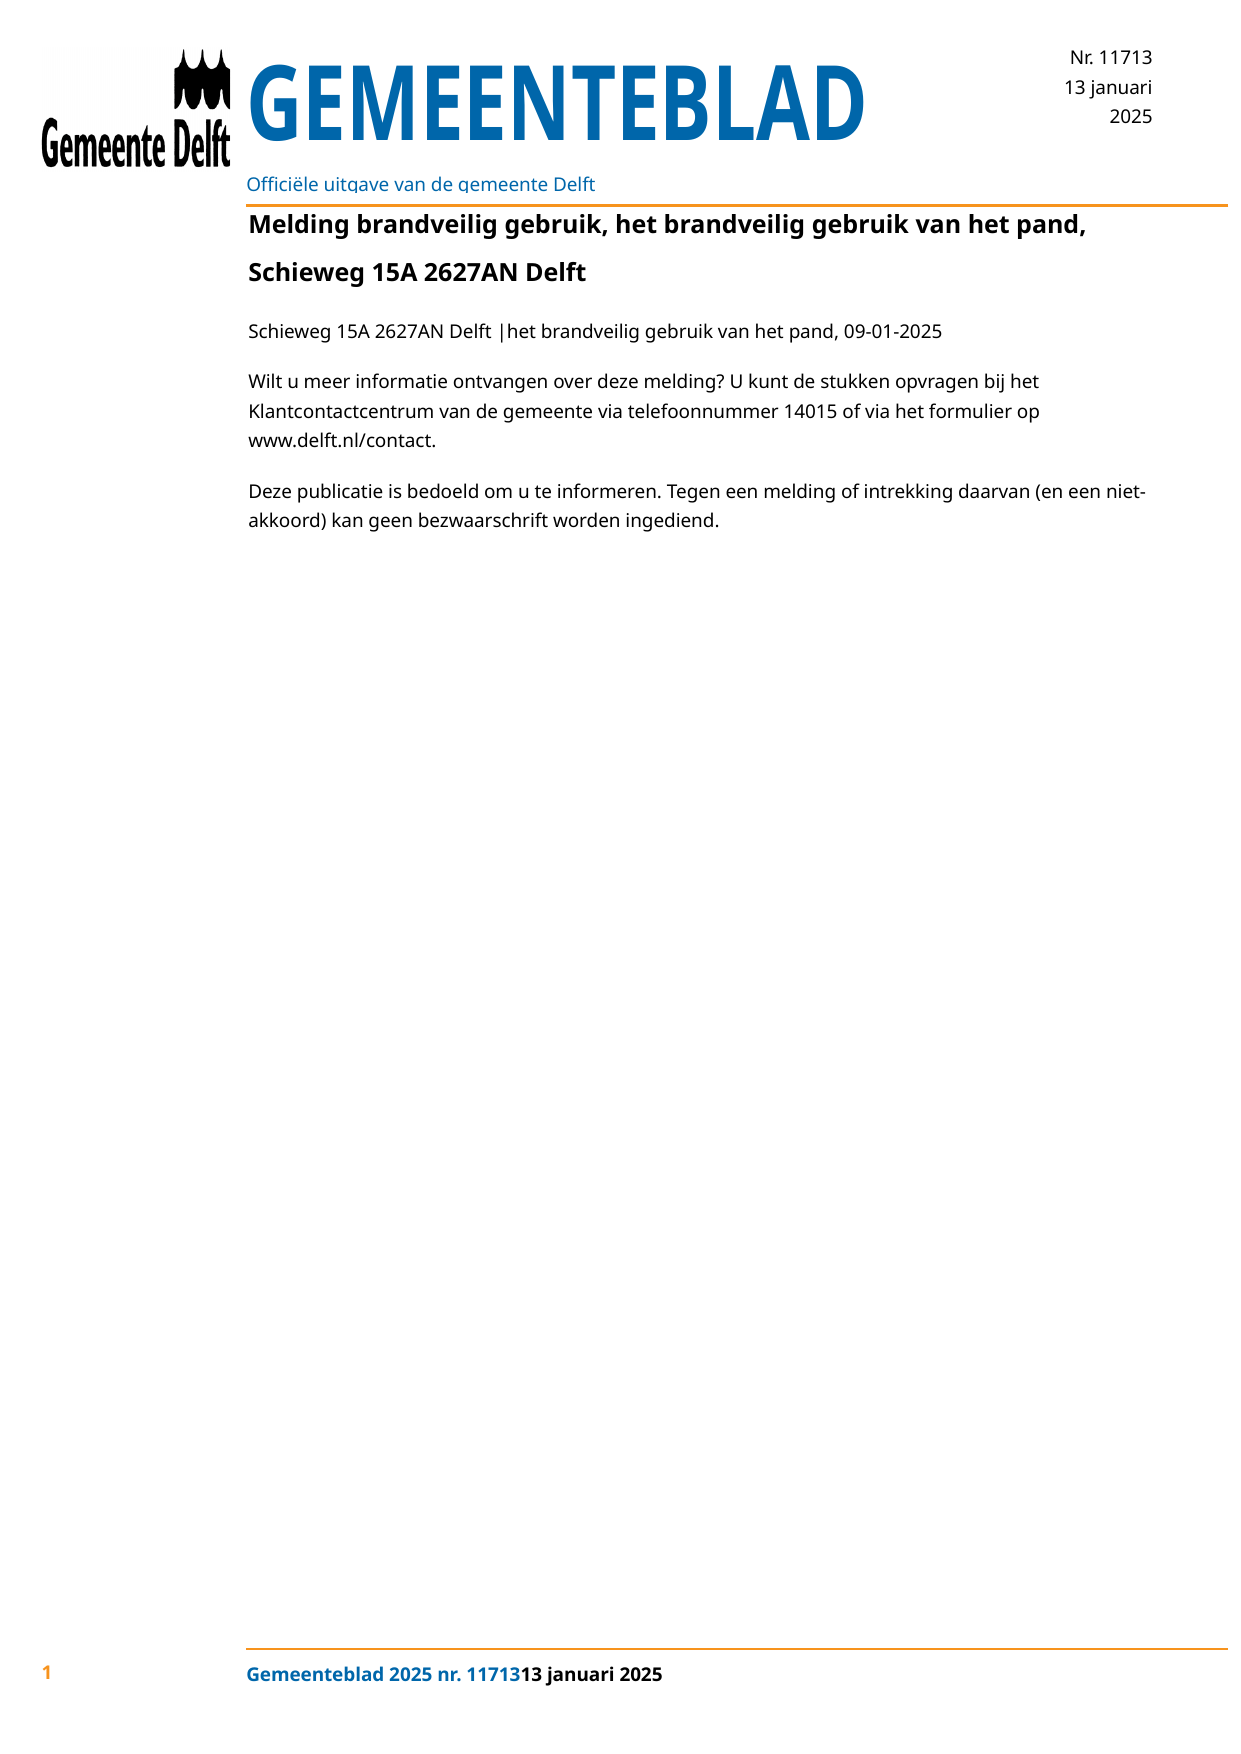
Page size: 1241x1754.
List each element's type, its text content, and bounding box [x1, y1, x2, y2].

picture [41, 47, 231, 172]
text Deze publicatie is bedoeld om u te informeren. Tegen een melding of intrekking daarvan (en een niet-akkoord) kan geen bezwaarschrift worden ingediend. [248, 478, 1152, 533]
text Melding brandveilig gebruik, het brandveilig gebruik van het pand, Schieweg 15A 2627AN Delft [248, 207, 1152, 288]
text Schieweg 15A 2627AN Delft |het brandveilig gebruik van het pand, 09-01-2025 [248, 318, 1152, 344]
text Wilt u meer informatie ontvangen over deze melding? U kunt de stukken opvragen bij het Klantcontactcentrum van de gemeente via telefoonnummer 14015 of via het formulier op www.delft.nl/contact. [248, 368, 1152, 453]
